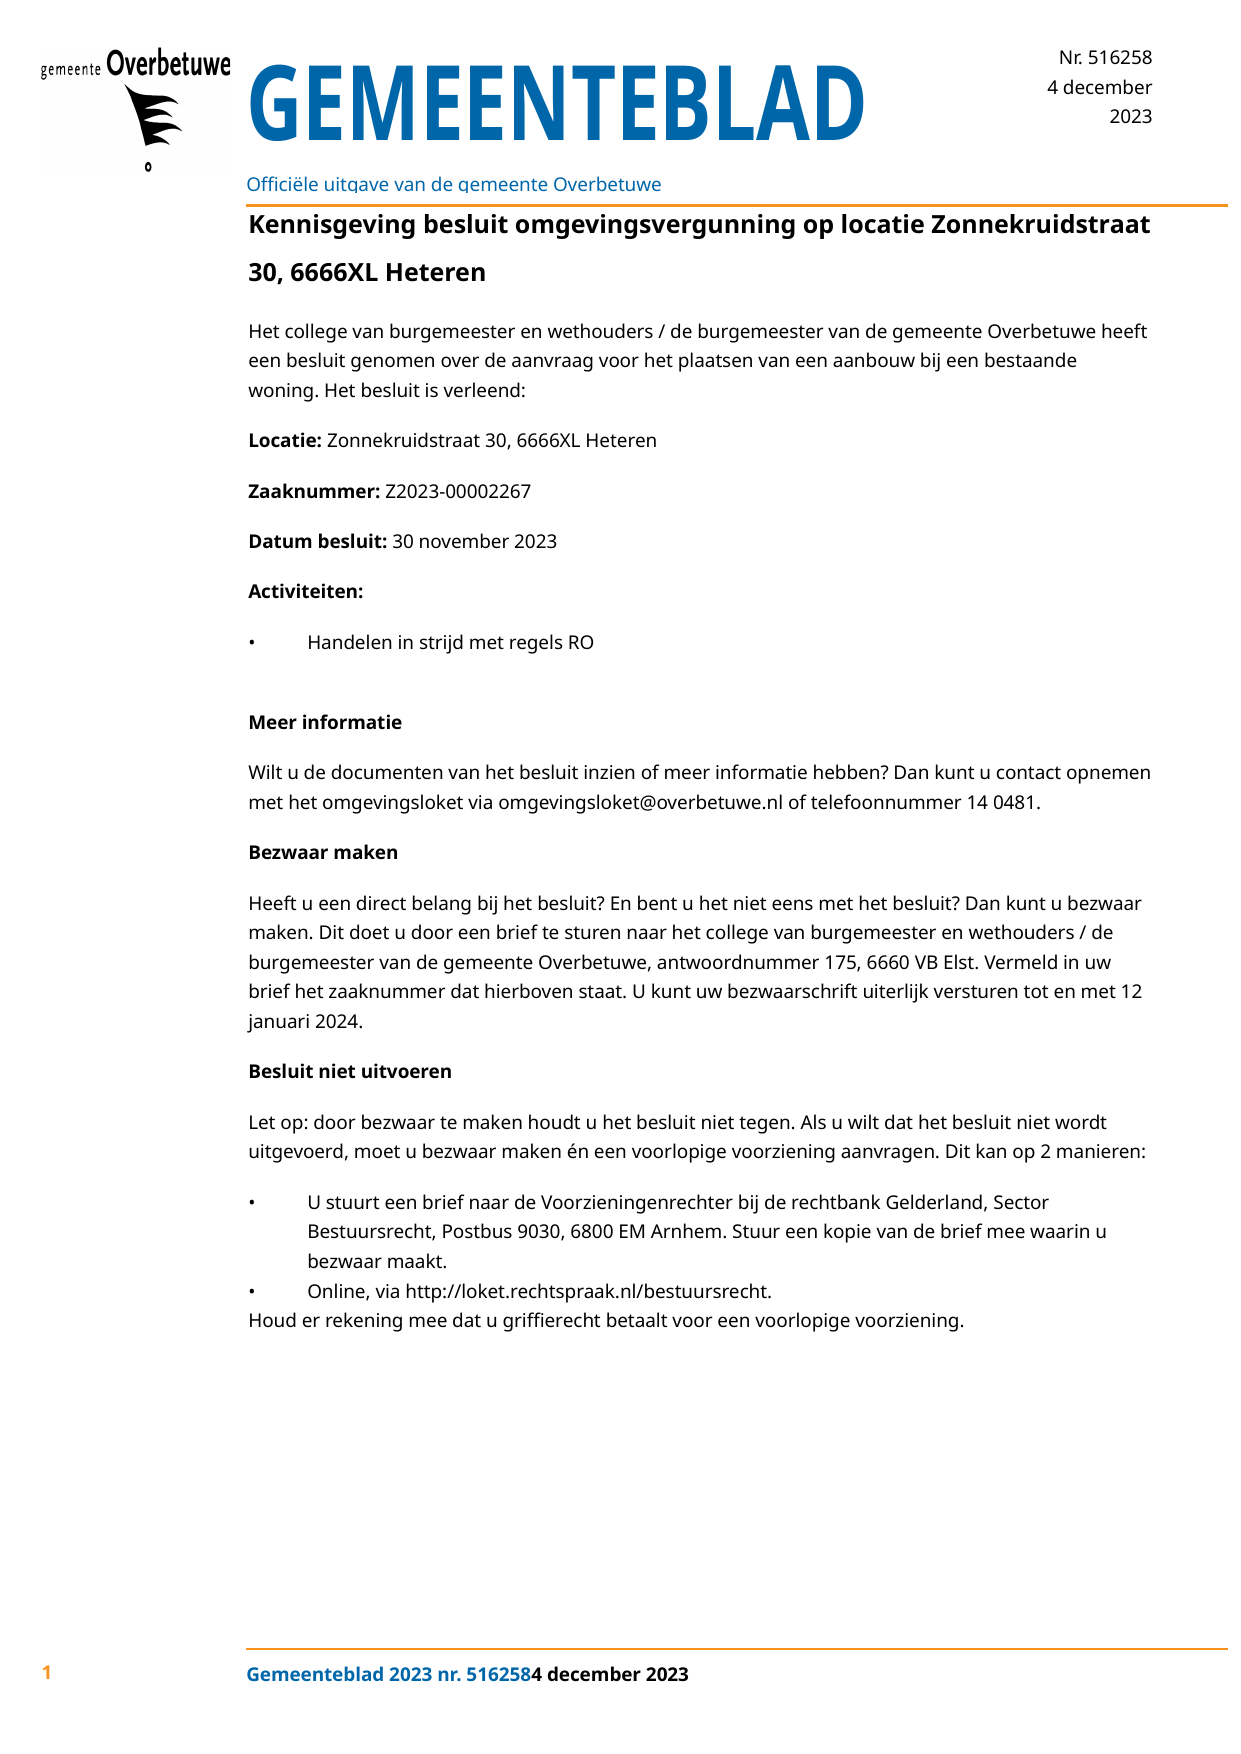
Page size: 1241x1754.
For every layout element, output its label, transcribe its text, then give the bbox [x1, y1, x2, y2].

text Wilt u de documenten van het besluit inzien of meer informatie hebben? Dan kunt u contact opnemen met het omgevingsloket via omgevingsloket@overbetuwe.nl of telefoonnummer 14 0481. [248, 759, 1152, 815]
list U stuurt een brief naar de Voorzieningenrechter bij de rechtbank Gelderland, Sector Bestuursrecht, Postbus 9030, 6800 EM Arnhem. Stuur een kopie van de brief mee waarin u bezwaar maakt. [248, 1189, 1152, 1274]
text Kennisgeving besluit omgevingsvergunning op locatie Zonnekruidstraat 30, 6666XL Heteren [248, 207, 1152, 288]
list Handelen in strijd met regels RO [248, 629, 1152, 655]
text Locatie: Zonnekruidstraat 30, 6666XL Heteren [248, 427, 1152, 453]
text Meer informatie [248, 709, 1152, 735]
text Bezwaar maken [248, 839, 1152, 865]
text Activiteiten: [248, 579, 1152, 604]
text Houd er rekening mee dat u griffierecht betaalt voor een voorlopige voorziening. [248, 1307, 1152, 1333]
text Heeft u een direct belang bij het besluit? En bent u het niet eens met het besluit? Dan kunt u bezwaar maken. Dit doet u door een brief te sturen naar het college van burgemeester en wethouders / de burgemeester van de gemeente Overbetuwe, antwoordnummer 175, 6660 VB Elst. Vermeld in uw brief het zaaknummer dat hierboven staat. U kunt uw bezwaarschrift uiterlijk versturen tot en met 12 januari 2024. [248, 890, 1152, 1034]
text Datum besluit: 30 november 2023 [248, 528, 1152, 554]
text Let op: door bezwaar te maken houdt u het besluit niet tegen. Als u wilt dat het besluit niet wordt uitgevoerd, moet u bezwaar maken én een voorlopige voorziening aanvragen. Dit kan op 2 manieren: [248, 1109, 1152, 1164]
text Zaaknummer: Z2023-00002267 [248, 478, 1152, 504]
text Het college van burgemeester en wethouders / de burgemeester van de gemeente Overbetuwe heeft een besluit genomen over de aanvraag voor het plaatsen van een aanbouw bij een bestaande woning. Het besluit is verleend: [248, 318, 1152, 403]
picture [41, 47, 231, 172]
list Online, via http://loket.rechtspraak.nl/bestuursrecht. [248, 1278, 1152, 1304]
text Besluit niet uitvoeren [248, 1059, 1152, 1084]
